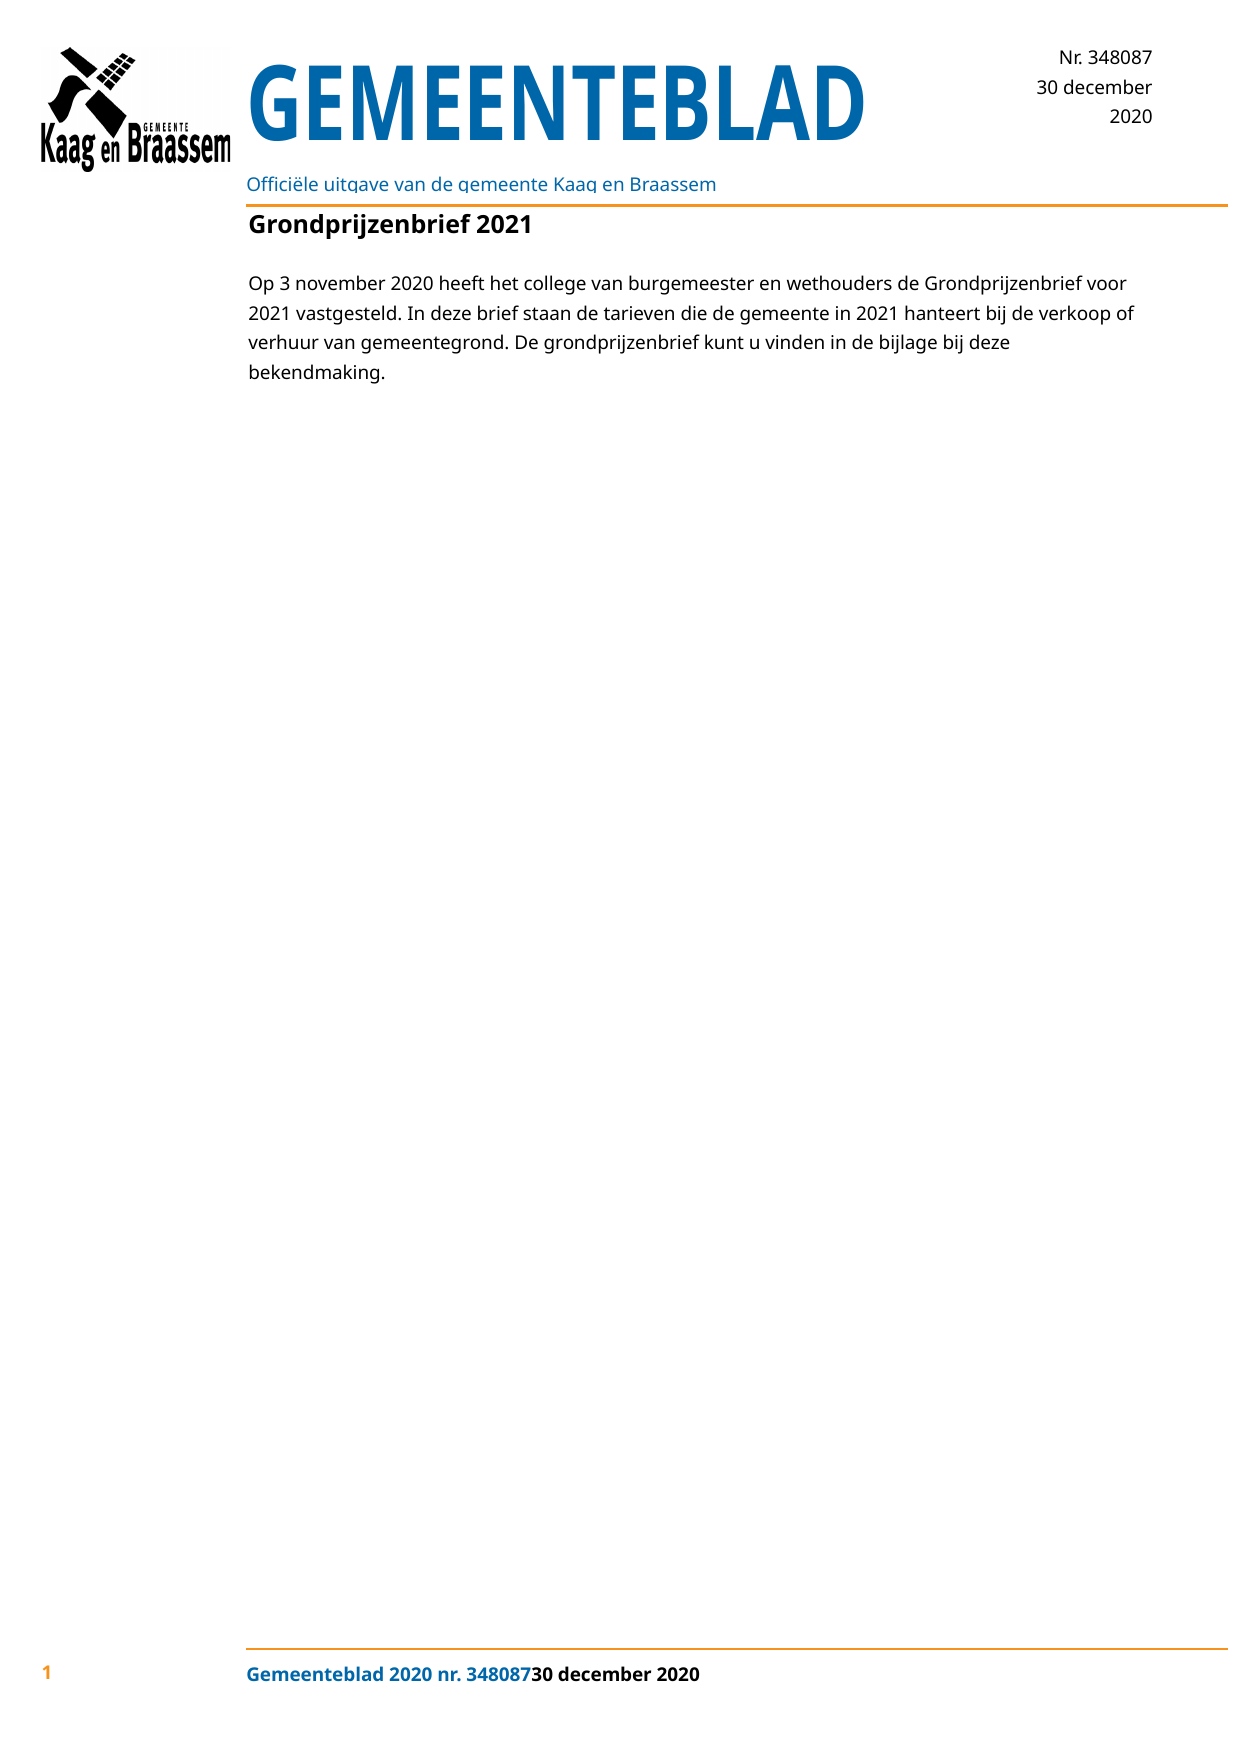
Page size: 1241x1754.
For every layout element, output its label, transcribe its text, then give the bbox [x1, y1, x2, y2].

picture [41, 47, 231, 172]
text Op 3 november 2020 heeft het college van burgemeester en wethouders de Grondprijzenbrief voor 2021 vastgesteld. In deze brief staan de tarieven die de gemeente in 2021 hanteert bij de verkoop of verhuur van gemeentegrond. De grondprijzenbrief kunt u vinden in de bijlage bij deze bekendmaking. [248, 270, 1152, 385]
text Grondprijzenbrief 2021 [248, 207, 1152, 241]
